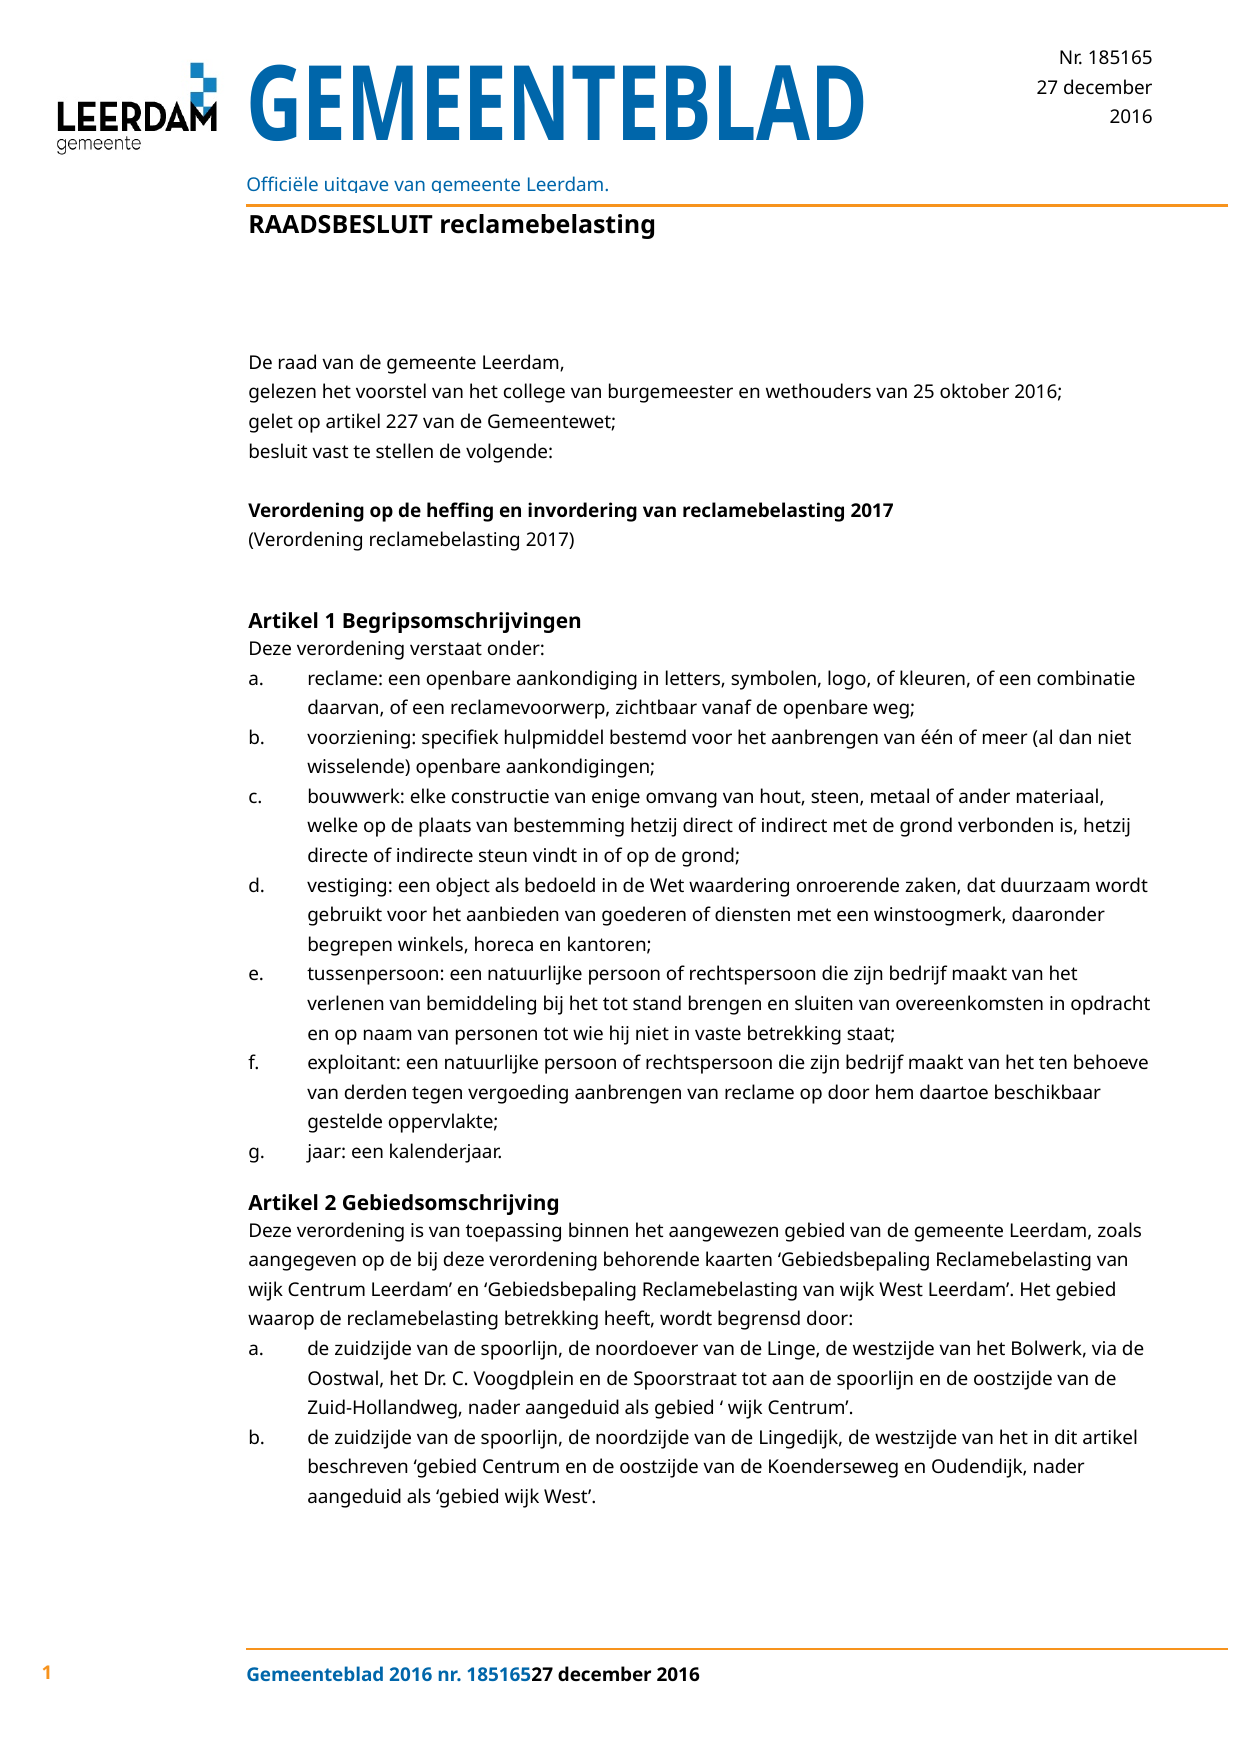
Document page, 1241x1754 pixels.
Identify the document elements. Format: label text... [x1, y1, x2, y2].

list de zuidzijde van de spoorlijn, de noordoever van de Linge, de westzijde van het Bolwerk, via de Oostwal, het Dr. C. Voogdplein en de Spoorstraat tot aan de spoorlijn en de oostzijde van de Zuid-Hollandweg, nader aangeduid als gebied ‘ wijk Centrum’. [248, 1335, 1152, 1420]
text besluit vast te stellen de volgende: [248, 438, 1152, 464]
list exploitant: een natuurlijke persoon of rechtspersoon die zijn bedrijf maakt van het ten behoeve van derden tegen vergoeding aanbrengen van reclame op door hem daartoe beschikbaar gestelde oppervlakte; [248, 1049, 1152, 1134]
text Verordening op de heffing en invordering van reclamebelasting 2017 [248, 497, 1152, 523]
list tussenpersoon: een natuurlijke persoon of rechtspersoon die zijn bedrijf maakt van het verlenen van bemiddeling bij het tot stand brengen en sluiten van overeenkomsten in opdracht en op naam van personen tot wie hij niet in vaste betrekking staat; [248, 961, 1152, 1045]
list bouwwerk: elke constructie van enige omvang van hout, steen, metaal of ander materiaal, welke op de plaats van bestemming hetzij direct of indirect met de grond verbonden is, hetzij directe of indirecte steun vindt in of op de grond; [248, 783, 1152, 868]
text Deze verordening verstaat onder: [248, 635, 1152, 661]
text gelezen het voorstel van het college van burgemeester en wethouders van 25 oktober 2016; [248, 379, 1152, 404]
list voorziening: specifiek hulpmiddel bestemd voor het aanbrengen van één of meer (al dan niet wisselende) openbare aankondigingen; [248, 724, 1152, 779]
text gelet op artikel 227 van de Gemeentewet; [248, 408, 1152, 434]
list de zuidzijde van de spoorlijn, de noordzijde van de Lingedijk, de westzijde van het in dit artikel beschreven ‘gebied Centrum en de oostzijde van de Koenderseweg en Oudendijk, nader aangeduid als ‘gebied wijk West’. [248, 1424, 1152, 1509]
text (Verordening reclamebelasting 2017) [248, 527, 1152, 552]
picture [41, 47, 231, 172]
list vestiging: een object als bedoeld in de Wet waardering onroerende zaken, dat duurzaam wordt gebruikt voor het aanbieden van goederen of diensten met een winstoogmerk, daaronder begrepen winkels, horeca en kantoren; [248, 872, 1152, 957]
text RAADSBESLUIT reclamebelasting [248, 207, 1152, 241]
text De raad van de gemeente Leerdam, [248, 349, 1152, 375]
list reclame: een openbare aankondiging in letters, symbolen, logo, of kleuren, of een combinatie daarvan, of een reclamevoorwerp, zichtbaar vanaf de openbare weg; [248, 665, 1152, 720]
list jaar: een kalenderjaar. [248, 1138, 1152, 1164]
text Deze verordening is van toepassing binnen het aangewezen gebied van de gemeente Leerdam, zoals aangegeven op de bij deze verordening behorende kaarten ‘Gebiedsbepaling Reclamebelasting van wijk Centrum Leerdam’ en ‘Gebiedsbepaling Reclamebelasting van wijk West Leerdam’. Het gebied waarop de reclamebelasting betrekking heeft, wordt begrensd door: [248, 1217, 1152, 1331]
text Artikel 2 Gebiedsomschrijving [248, 1188, 1152, 1217]
text Artikel 1 Begripsomschrijvingen [248, 607, 1152, 635]
